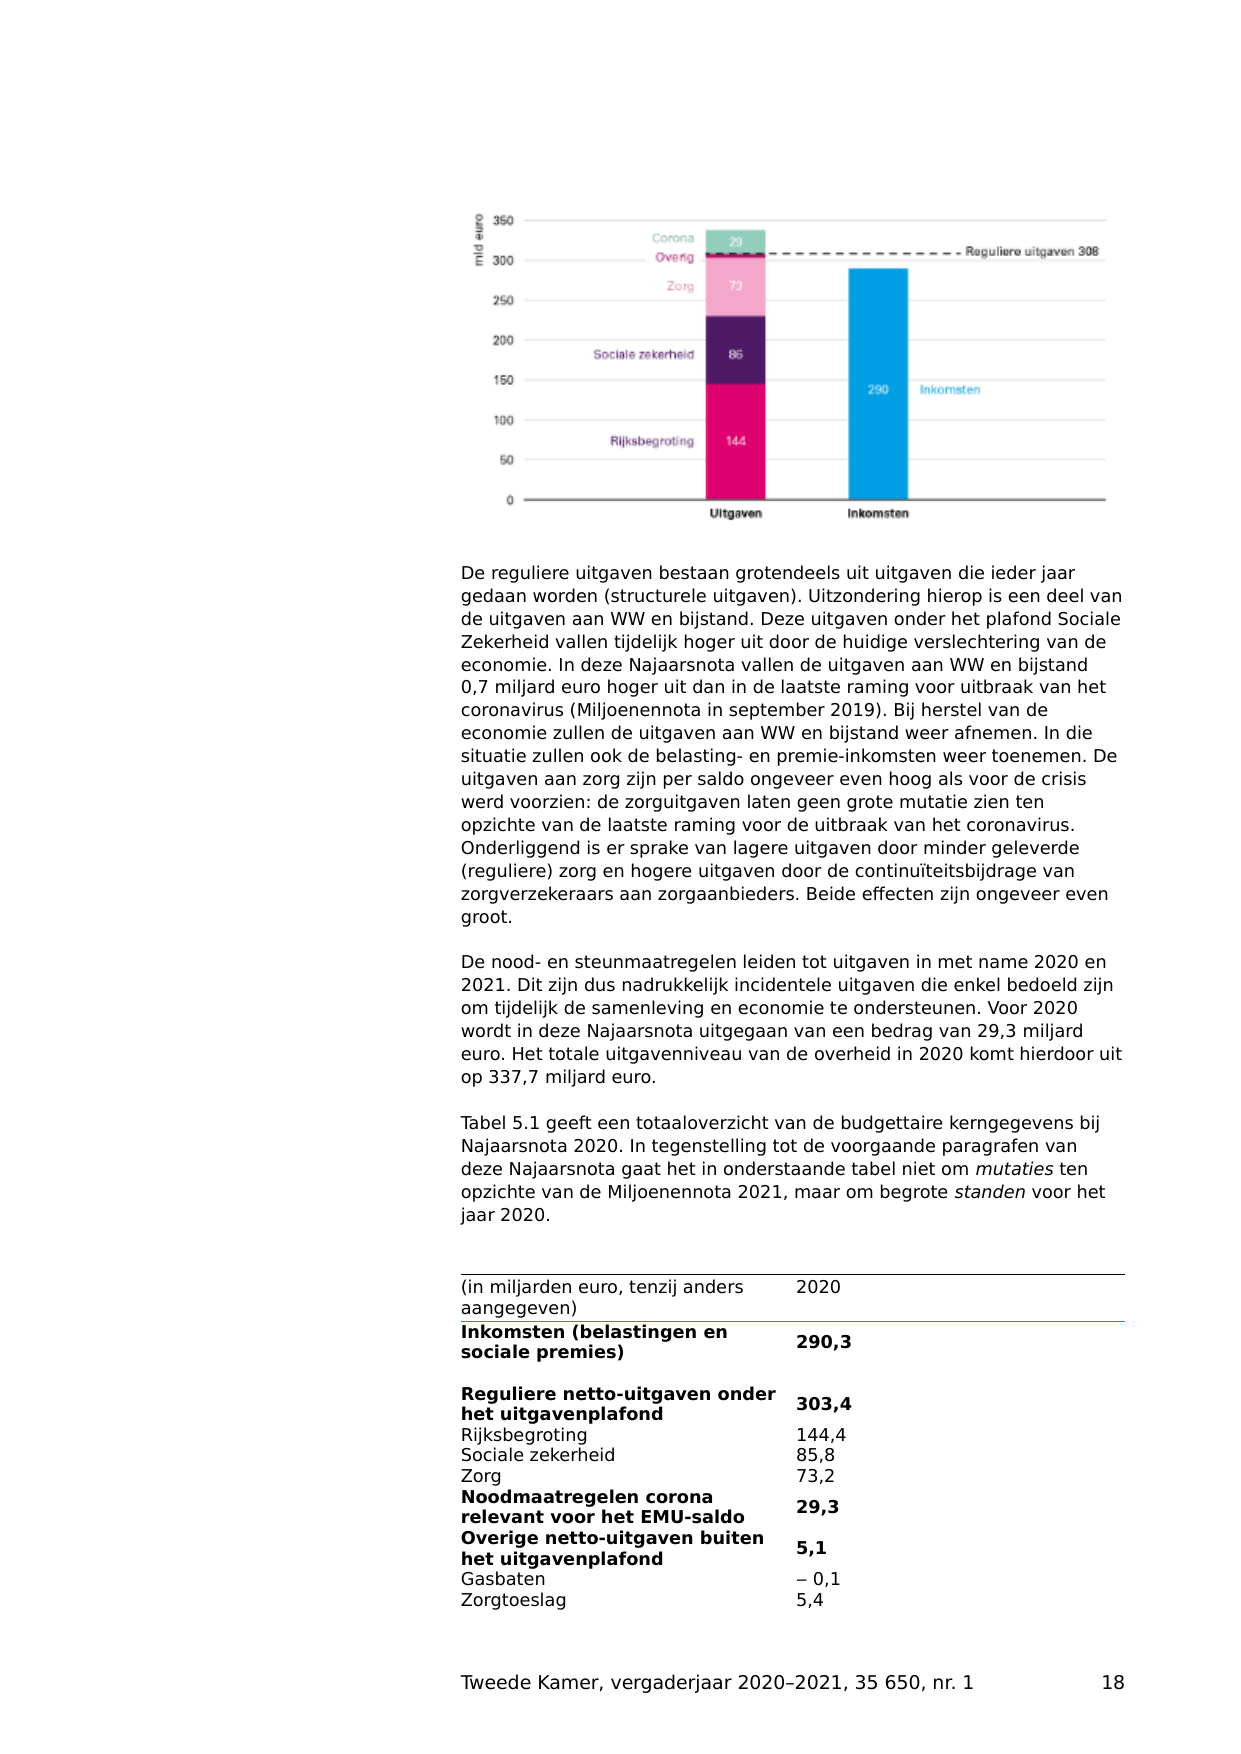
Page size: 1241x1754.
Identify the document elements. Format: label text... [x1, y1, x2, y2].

table_cell 5,4 [793, 1590, 1125, 1610]
table_cell ‒ 0,1 [793, 1569, 1125, 1590]
text De reguliere uitgaven bestaan grotendeels uit uitgaven die ieder jaar gedaan worden (structurele uitgaven). Uitzondering hierop is een deel van de uitgaven aan WW en bijstand. Deze uitgaven onder het plafond Sociale Zekerheid vallen tijdelijk hoger uit door de huidige verslechtering van de economie. In deze Najaarsnota vallen de uitgaven aan WW en bijstand 0,7 miljard euro hoger uit dan in de laatste raming voor uitbraak van het coronavirus (Miljoenennota in september 2019). Bij herstel van de economie zullen de uitgaven aan WW en bijstand weer afnemen. In die situatie zullen ook de belasting- en premie-inkomsten weer toenemen. De uitgaven aan zorg zijn per saldo ongeveer even hoog als voor de crisis werd voorzien: de zorguitgaven laten geen grote mutatie zien ten opzichte van de laatste raming voor de uitbraak van het coronavirus. Onderliggend is er sprake van lagere uitgaven door minder geleverde (reguliere) zorg en hogere uitgaven door de continuïteitsbijdrage van zorgverzekeraars aan zorgaanbieders. Beide effecten zijn ongeveer even groot. [461, 561, 1125, 928]
table_header Tabel 5.1 Budgettaire kerngegevens [461, 1249, 1125, 1273]
table_cell 144,4 [793, 1425, 1125, 1445]
table_cell Rijksbegroting [461, 1425, 793, 1445]
table_cell [793, 1363, 1125, 1383]
table_cell Gasbaten [461, 1569, 793, 1590]
table_cell Reguliere netto-uitgaven onder het uitgavenplafond [461, 1384, 793, 1425]
text De nood- en steunmaatregelen leiden tot uitgaven in met name 2020 en 2021. Dit zijn dus nadrukkelijk incidentele uitgaven die enkel bedoeld zijn om tijdelijk de samenleving en economie te ondersteunen. Voor 2020 wordt in deze Najaarsnota uitgegaan van een bedrag van 29,3 miljard euro. Het totale uitgavenniveau van de overheid in 2020 komt hierdoor uit op 337,7 miljard euro. [461, 951, 1125, 1088]
table_cell 2020 [793, 1275, 1125, 1321]
table_cell 29,3 [793, 1487, 1125, 1528]
table_cell Inkomsten (belastingen en sociale premies) [461, 1322, 793, 1363]
table_cell Zorg [461, 1466, 793, 1487]
table_cell 85,8 [793, 1445, 1125, 1466]
table_cell 303,4 [793, 1384, 1125, 1425]
text Tabel 5.1 geeft een totaaloverzicht van de budgettaire kerngegevens bij Najaarsnota 2020. In tegenstelling tot de voorgaande paragrafen van deze Najaarsnota gaat het in onderstaande tabel niet om mutaties ten opzichte van de Miljoenennota 2021, maar om begrote standen voor het jaar 2020. [461, 1111, 1125, 1226]
table_cell (in miljarden euro, tenzij anders aangegeven) [461, 1275, 793, 1321]
table_cell 73,2 [793, 1466, 1125, 1487]
table_cell Zorgtoeslag [461, 1590, 793, 1610]
table_cell 5,1 [793, 1528, 1125, 1569]
table_cell Noodmaatregelen corona relevant voor het EMU-saldo [461, 1487, 793, 1528]
table_cell Overige netto-uitgaven buiten het uitgavenplafond [461, 1528, 793, 1569]
table_cell Sociale zekerheid [461, 1445, 793, 1466]
table_cell [461, 1363, 793, 1383]
table_cell 290,3 [793, 1322, 1125, 1363]
